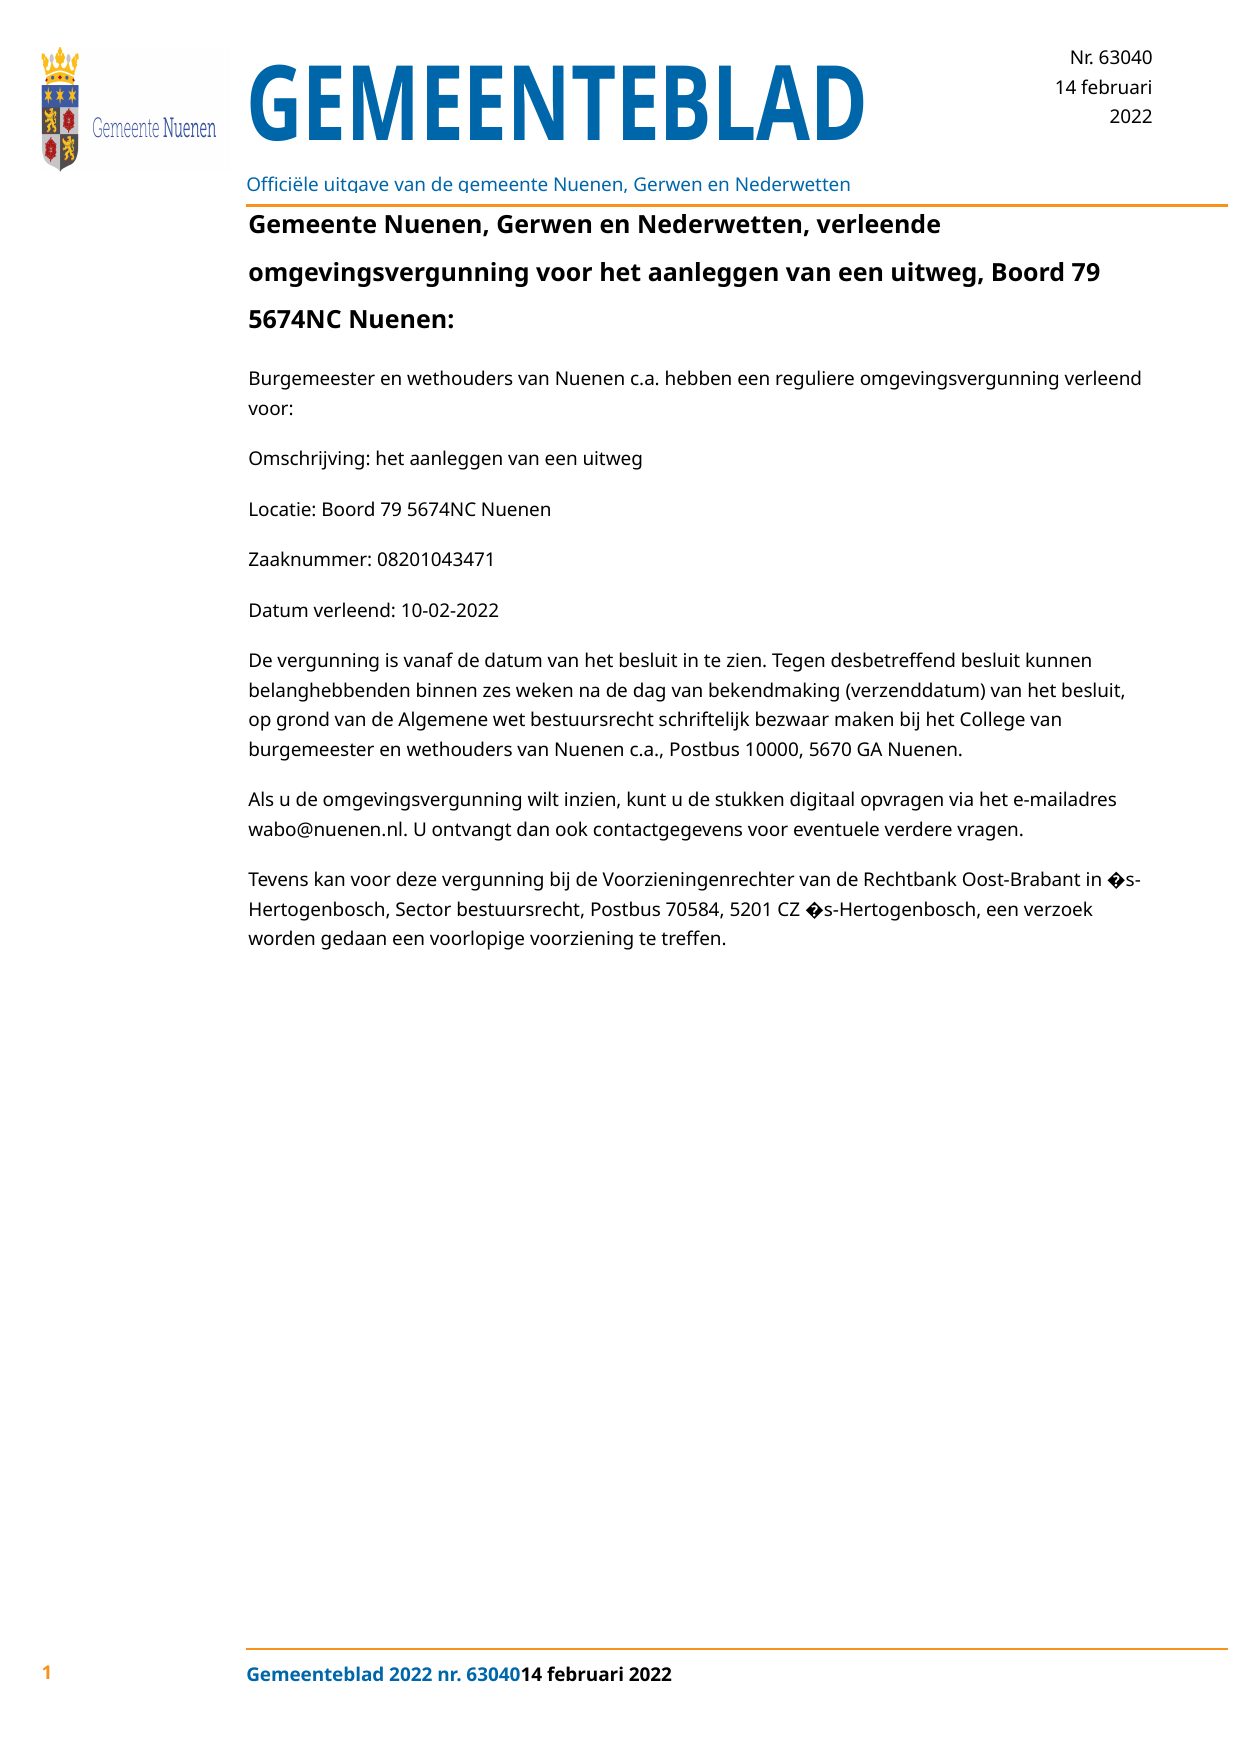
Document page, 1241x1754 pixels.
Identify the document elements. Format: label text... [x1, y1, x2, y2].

picture [41, 47, 231, 172]
text De vergunning is vanaf de datum van het besluit in te zien. Tegen desbetreffend besluit kunnen belanghebbenden binnen zes weken na de dag van bekendmaking (verzenddatum) van het besluit, op grond van de Algemene wet bestuursrecht schriftelijk bezwaar maken bij het College van burgemeester en wethouders van Nuenen c.a., Postbus 10000, 5670 GA Nuenen. [248, 647, 1152, 762]
text Tevens kan voor deze vergunning bij de Voorzieningenrechter van de Rechtbank Oost-Brabant in �s-Hertogenbosch, Sector bestuursrecht, Postbus 70584, 5201 CZ �s-Hertogenbosch, een verzoek worden gedaan een voorlopige voorziening te treffen. [248, 866, 1152, 951]
text Als u de omgevingsvergunning wilt inzien, kunt u de stukken digitaal opvragen via het e-mailadres wabo@nuenen.nl. U ontvangt dan ook contactgegevens voor eventuele verdere vragen. [248, 786, 1152, 842]
text Burgemeester en wethouders van Nuenen c.a. hebben een reguliere omgevingsvergunning verleend voor: [248, 366, 1152, 421]
text Datum verleend: 10-02-2022 [248, 597, 1152, 622]
text Omschrijving: het aanleggen van een uitweg [248, 446, 1152, 471]
text Gemeente Nuenen, Gerwen en Nederwetten, verleende omgevingsvergunning voor het aanleggen van een uitweg, Boord 79 5674NC Nuenen: [248, 207, 1152, 336]
text Zaaknummer: 08201043471 [248, 546, 1152, 572]
text Locatie: Boord 79 5674NC Nuenen [248, 496, 1152, 522]
